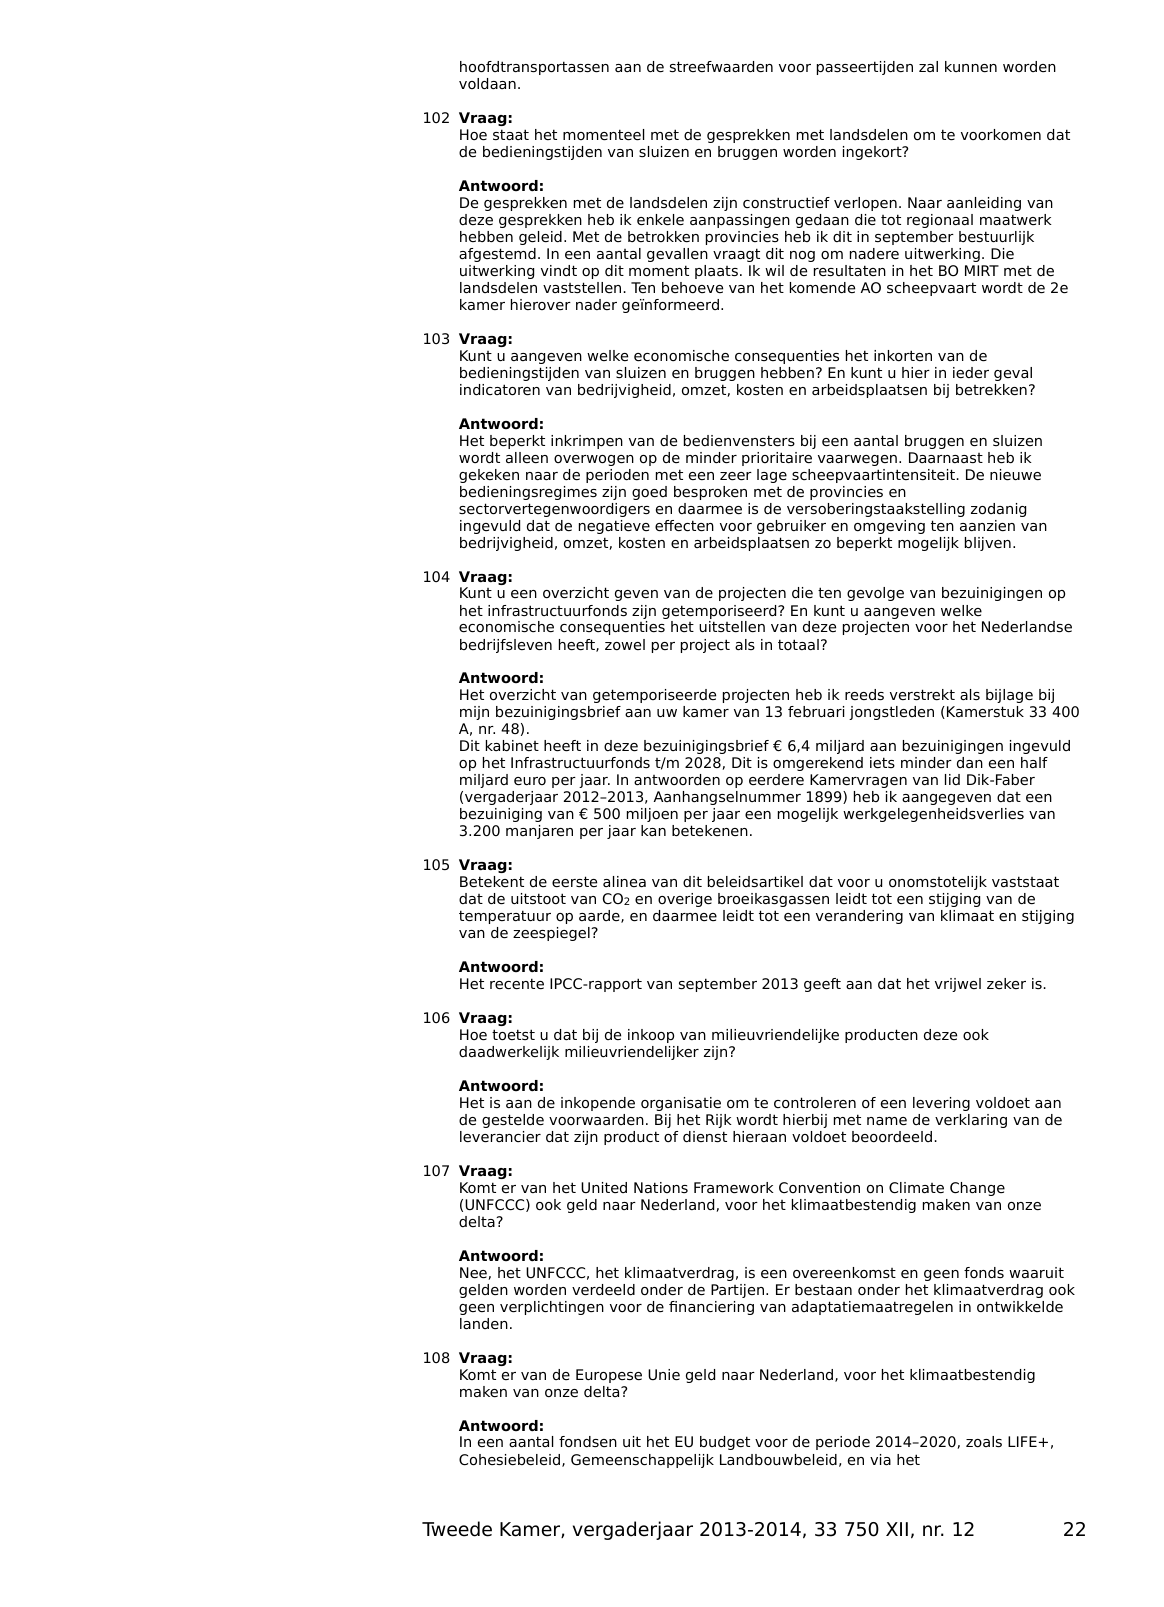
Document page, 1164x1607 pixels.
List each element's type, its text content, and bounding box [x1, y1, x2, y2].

table_cell [453, 942, 1087, 959]
table_cell Vraag: Kunt u een overzicht geven van de projecten die ten gevolge van bezuinigingen op het infrastructuurfonds zijn getemporiseerd? En kunt u aangeven welke economische consequenties het uitstellen van deze projecten voor het Nederlandse bedrijfsleven heeft, zowel per project als in totaal? [453, 569, 1087, 653]
table_cell 104 [422, 569, 453, 653]
table_cell [453, 1400, 1087, 1417]
table_cell Antwoord: Het is aan de inkopende organisatie om te controleren of een levering voldoet aan de gestelde voorwaarden. Bij het Rijk wordt hierbij met name de verklaring van de leverancier dat zijn product of dienst hieraan voldoet beoordeeld. [453, 1078, 1087, 1146]
table_cell [422, 653, 453, 670]
table_cell Vraag: Komt er van de Europese Unie geld naar Nederland, voor het klimaatbestendig maken van onze delta? [453, 1350, 1087, 1400]
table_cell [422, 670, 453, 840]
table_cell [422, 942, 453, 959]
table_cell [453, 93, 1087, 110]
table_cell [422, 551, 453, 568]
table_cell 106 [422, 1010, 453, 1061]
table_cell Vraag: Komt er van het United Nations Framework Convention on Climate Change (UNFCCC) ook geld naar Nederland, voor het klimaatbestendig maken van onze delta? [453, 1163, 1087, 1231]
table_cell Vraag: Kunt u aangeven welke economische consequenties het inkorten van de bedieningstijden van sluizen en bruggen hebben? En kunt u hier in ieder geval indicatoren van bedrijvigheid, omzet, kosten en arbeidsplaatsen bij betrekken? [453, 331, 1087, 399]
table_cell [453, 653, 1087, 670]
table_cell Antwoord: De gesprekken met de landsdelen zijn constructief verlopen. Naar aanleiding van deze gesprekken heb ik enkele aanpassingen gedaan die tot regionaal maatwerk hebben geleid. Met de betrokken provincies heb ik dit in september bestuurlijk afgestemd. In een aantal gevallen vraagt dit nog om nadere uitwerking. Die uitwerking vindt op dit moment plaats. Ik wil de resultaten in het BO MIRT met de landsdelen vaststellen. Ten behoeve van het komende AO scheepvaart wordt de 2e kamer hierover nader geïnformeerd. [453, 178, 1087, 314]
table_cell [422, 1146, 453, 1163]
table_cell Vraag: Betekent de eerste alinea van dit beleidsartikel dat voor u onomstotelijk vaststaat dat de uitstoot van CO2 en overige broeikasgassen leidt tot een stijging van de temperatuur op aarde, en daarmee leidt tot een verandering van klimaat en stijging van de zeespiegel? [453, 857, 1087, 942]
table_cell [422, 993, 453, 1010]
table_cell [453, 1333, 1087, 1349]
table_cell [422, 314, 453, 331]
table_cell 107 [422, 1163, 453, 1231]
table_cell Vraag: Hoe staat het momenteel met de gesprekken met landsdelen om te voorkomen dat de bedieningstijden van sluizen en bruggen worden ingekort? [453, 110, 1087, 161]
table_cell [453, 1061, 1087, 1078]
table_cell [422, 59, 453, 93]
table_cell [422, 1333, 453, 1349]
table_cell [422, 1078, 453, 1146]
table_cell 102 [422, 110, 453, 161]
table_cell [422, 959, 453, 993]
table_cell [422, 1231, 453, 1248]
table_cell 103 [422, 331, 453, 399]
table_cell Vraag: Hoe toetst u dat bij de inkoop van milieuvriendelijke producten deze ook daadwerkelijk milieuvriendelijker zijn? [453, 1010, 1087, 1061]
table_cell Antwoord: Nee, het UNFCCC, het klimaatverdrag, is een overeenkomst en geen fonds waaruit gelden worden verdeeld onder de Partijen. Er bestaan onder het klimaatverdrag ook geen verplichtingen voor de financiering van adaptatiemaatregelen in ontwikkelde landen. [453, 1248, 1087, 1332]
table_cell hoofdtransportassen aan de streefwaarden voor passeertijden zal kunnen worden voldaan. [453, 59, 1087, 93]
table_cell [422, 399, 453, 416]
table_cell [453, 993, 1087, 1010]
table_cell [422, 1400, 453, 1417]
table_cell [422, 93, 453, 110]
table_cell [422, 161, 453, 178]
table_cell Antwoord: In een aantal fondsen uit het EU budget voor de periode 2014–2020, zoals LIFE+, Cohesiebeleid, Gemeenschappelijk Landbouwbeleid, en via het [453, 1418, 1087, 1468]
table_cell Antwoord: Het overzicht van getemporiseerde projecten heb ik reeds verstrekt als bijlage bij mijn bezuinigingsbrief aan uw kamer van 13 februari jongstleden (Kamerstuk 33 400 A, nr. 48). Dit kabinet heeft in deze bezuinigingsbrief € 6,4 miljard aan bezuinigingen ingevuld op het Infrastructuurfonds t/m 2028, Dit is omgerekend iets minder dan een half miljard euro per jaar. In antwoorden op eerdere Kamervragen van lid Dik-Faber (vergaderjaar 2012–2013, Aanhangselnummer 1899) heb ik aangegeven dat een bezuiniging van € 500 miljoen per jaar een mogelijk werkgelegenheidsverlies van 3.200 manjaren per jaar kan betekenen. [453, 670, 1087, 840]
table_cell [453, 399, 1087, 416]
table_cell [422, 416, 453, 551]
table_cell Antwoord: Het recente IPCC-rapport van september 2013 geeft aan dat het vrijwel zeker is. [453, 959, 1087, 993]
table_cell [453, 314, 1087, 331]
table_cell [453, 1146, 1087, 1163]
table_cell [453, 840, 1087, 857]
table_cell [422, 840, 453, 857]
table_cell [422, 1248, 453, 1332]
table_cell [453, 551, 1087, 568]
table_cell 105 [422, 857, 453, 942]
table_cell 108 [422, 1350, 453, 1400]
table_cell Antwoord: Het beperkt inkrimpen van de bedienvensters bij een aantal bruggen en sluizen wordt alleen overwogen op de minder prioritaire vaarwegen. Daarnaast heb ik gekeken naar de perioden met een zeer lage scheepvaartintensiteit. De nieuwe bedieningsregimes zijn goed besproken met de provincies en sectorvertegenwoordigers en daarmee is de versoberingstaakstelling zodanig ingevuld dat de negatieve effecten voor gebruiker en omgeving ten aanzien van bedrijvigheid, omzet, kosten en arbeidsplaatsen zo beperkt mogelijk blijven. [453, 416, 1087, 551]
table_cell [453, 1231, 1087, 1248]
table_cell [422, 178, 453, 314]
table_cell [422, 1418, 453, 1468]
table_cell [453, 161, 1087, 178]
table_cell [422, 1061, 453, 1078]
